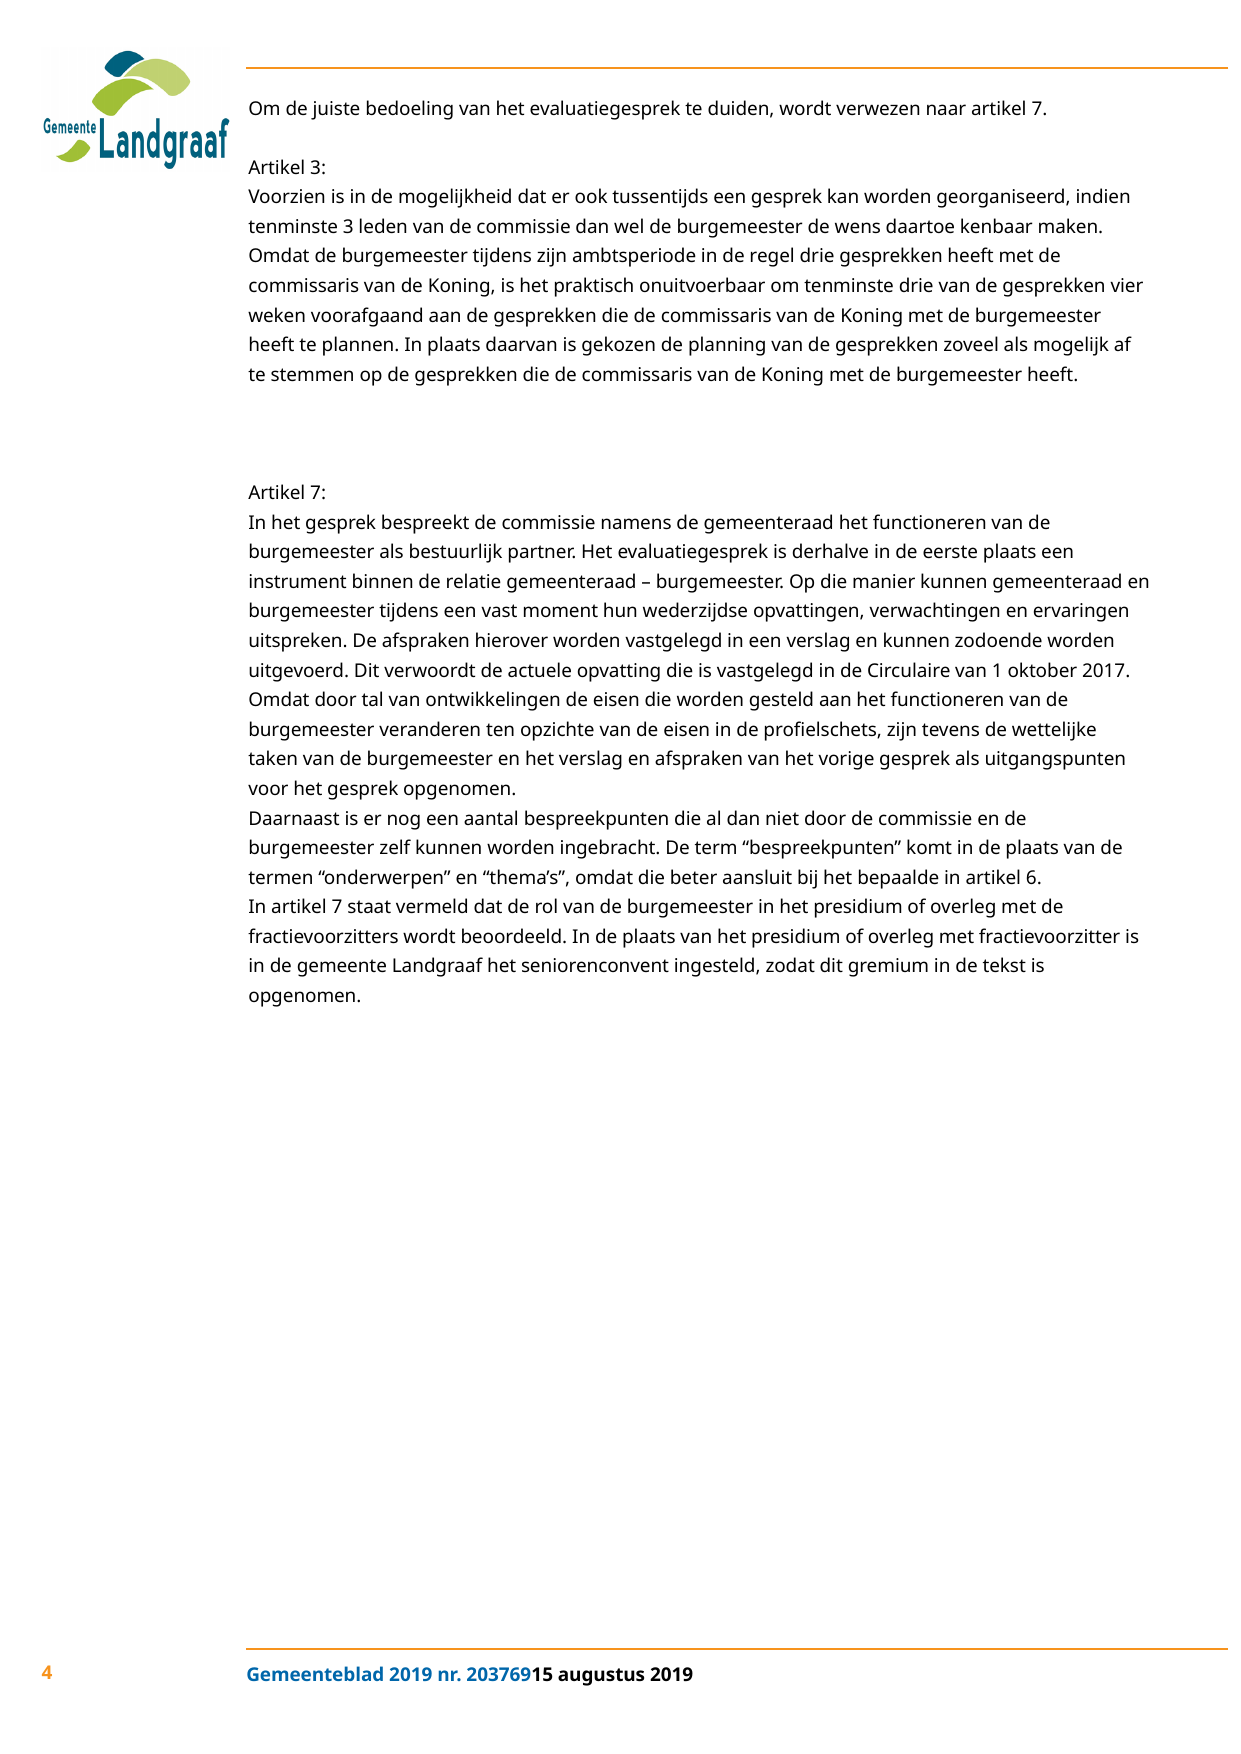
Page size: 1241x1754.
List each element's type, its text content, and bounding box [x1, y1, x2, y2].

text Omdat de burgemeester tijdens zijn ambtsperiode in de regel drie gesprekken heeft met de commissaris van de Koning, is het praktisch onuitvoerbaar om tenminste drie van de gesprekken vier weken voorafgaand aan de gesprekken die de commissaris van de Koning met de burgemeester heeft te plannen. In plaats daarvan is gekozen de planning van de gesprekken zoveel als mogelijk af te stemmen op de gesprekken die de commissaris van de Koning met de burgemeester heeft. [248, 243, 1152, 387]
text Om de juiste bedoeling van het evaluatiegesprek te duiden, wordt verwezen naar artikel 7. [248, 95, 1152, 121]
text Artikel 3: [248, 154, 1152, 180]
text In het gesprek bespreekt de commissie namens de gemeenteraad het functioneren van de burgemeester als bestuurlijk partner. Het evaluatiegesprek is derhalve in de eerste plaats een instrument binnen de relatie gemeenteraad – burgemeester. Op die manier kunnen gemeenteraad en burgemeester tijdens een vast moment hun wederzijdse opvattingen, verwachtingen en ervaringen uitspreken. De afspraken hierover worden vastgelegd in een verslag en kunnen zodoende worden uitgevoerd. Dit verwoordt de actuele opvatting die is vastgelegd in de Circulaire van 1 oktober 2017. [248, 509, 1152, 683]
text Voorzien is in de mogelijkheid dat er ook tussentijds een gesprek kan worden georganiseerd, indien tenminste 3 leden van de commissie dan wel de burgemeester de wens daartoe kenbaar maken. [248, 183, 1152, 239]
picture [41, 47, 231, 172]
text Omdat door tal van ontwikkelingen de eisen die worden gesteld aan het functioneren van de burgemeester veranderen ten opzichte van de eisen in de profielschets, zijn tevens de wettelijke taken van de burgemeester en het verslag en afspraken van het vorige gesprek als uitgangspunten voor het gesprek opgenomen. [248, 686, 1152, 801]
text Daarnaast is er nog een aantal bespreekpunten die al dan niet door de commissie en de burgemeester zelf kunnen worden ingebracht. De term “bespreekpunten” komt in de plaats van de termen “onderwerpen” en “thema’s”, omdat die beter aansluit bij het bepaalde in artikel 6. [248, 805, 1152, 890]
text Artikel 7: [248, 479, 1152, 505]
text In artikel 7 staat vermeld dat de rol van de burgemeester in het presidium of overleg met de fractievoorzitters wordt beoordeeld. In de plaats van het presidium of overleg met fractievoorzitter is in de gemeente Landgraaf het seniorenconvent ingesteld, zodat dit gremium in de tekst is opgenomen. [248, 893, 1152, 1008]
